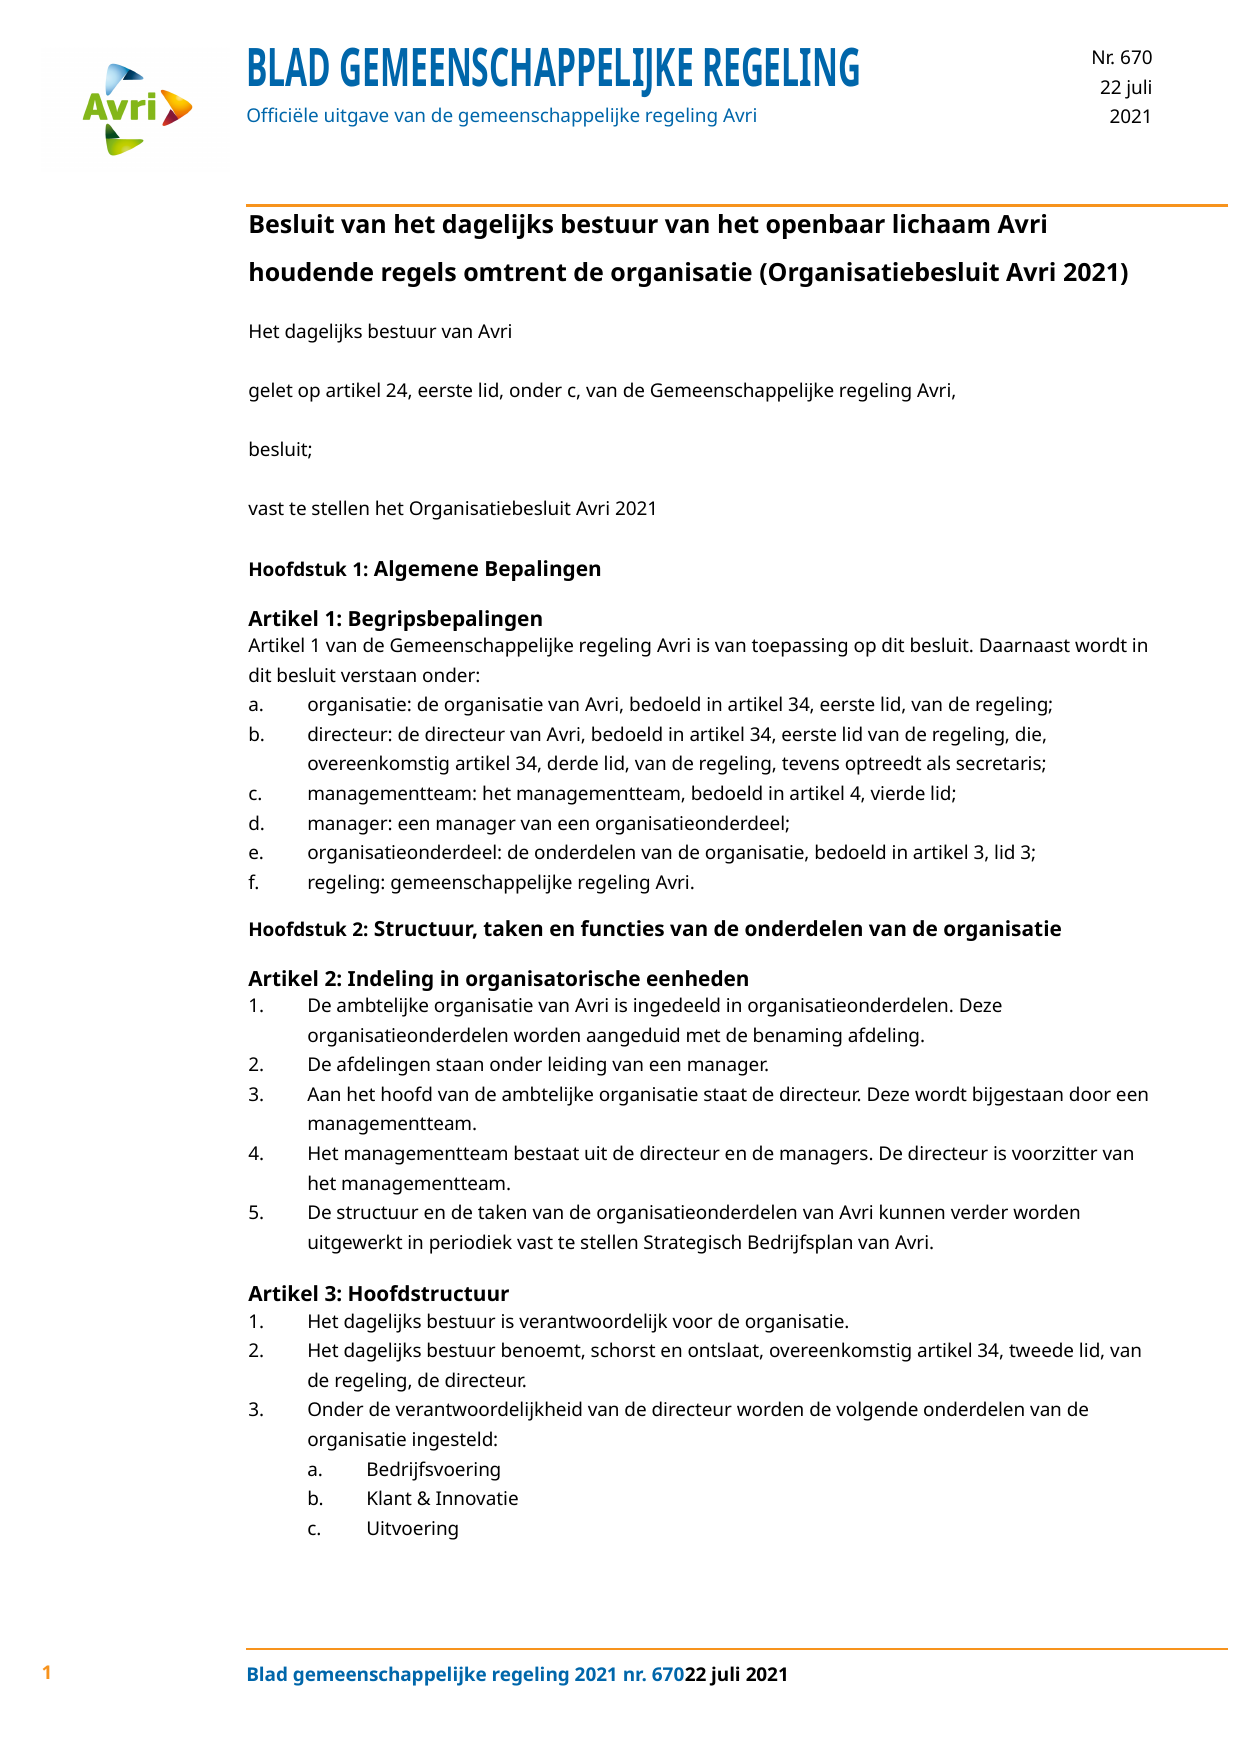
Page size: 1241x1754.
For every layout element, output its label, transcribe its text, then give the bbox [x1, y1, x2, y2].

list Het managementteam bestaat uit de directeur en de managers. De directeur is voorzitter van het managementteam. [248, 1140, 1152, 1196]
text Artikel 3: Hoofdstructuur [248, 1279, 1152, 1308]
picture [41, 47, 231, 172]
text Artikel 2: Indeling in organisatorische eenheden [248, 964, 1152, 992]
list Het dagelijks bestuur is verantwoordelijk voor de organisatie. [248, 1308, 1152, 1333]
text Artikel 1: Begripsbepalingen [248, 604, 1152, 632]
list manager: een manager van een organisatieonderdeel; [248, 810, 1152, 836]
text Artikel 1 van de Gemeenschappelijke regeling Avri is van toepassing op dit besluit. Daarnaast wordt in dit besluit verstaan onder: [248, 632, 1152, 688]
text gelet op artikel 24, eerste lid, onder c, van de Gemeenschappelijke regeling Avri, [248, 377, 1152, 403]
text Het dagelijks bestuur van Avri [248, 318, 1152, 344]
list Onder de verantwoordelijkheid van de directeur worden de volgende onderdelen van de organisatie ingesteld: [248, 1397, 1152, 1452]
list De afdelingen staan onder leiding van een manager. [248, 1051, 1152, 1077]
list Klant & Innovatie [307, 1485, 1152, 1511]
list regeling: gemeenschappelijke regeling Avri. [248, 869, 1152, 895]
text Besluit van het dagelijks bestuur van het openbaar lichaam Avri houdende regels omtrent de organisatie (Organisatiebesluit Avri 2021) [248, 207, 1152, 288]
list organisatieonderdeel: de onderdelen van de organisatie, bedoeld in artikel 3, lid 3; [248, 839, 1152, 865]
list De structuur en de taken van de organisatieonderdelen van Avri kunnen verder worden uitgewerkt in periodiek vast te stellen Strategisch Bedrijfsplan van Avri. [248, 1199, 1152, 1255]
list Bedrijfsvoering [307, 1456, 1152, 1481]
list Uitvoering [307, 1515, 1152, 1541]
list directeur: de directeur van Avri, bedoeld in artikel 34, eerste lid van de regeling, die, overeenkomstig artikel 34, derde lid, van de regeling, tevens optreedt als secretaris; [248, 721, 1152, 776]
list managementteam: het managementteam, bedoeld in artikel 4, vierde lid; [248, 780, 1152, 806]
list Het dagelijks bestuur benoemt, schorst en ontslaat, overeenkomstig artikel 34, tweede lid, van de regeling, de directeur. [248, 1337, 1152, 1393]
list De ambtelijke organisatie van Avri is ingedeeld in organisatieonderdelen. Deze organisatieonderdelen worden aangeduid met de benaming afdeling. [248, 992, 1152, 1048]
text Hoofdstuk 1: Algemene Bepalingen [248, 554, 1152, 583]
text Hoofdstuk 2: Structuur, taken en functies van de onderdelen van de organisatie [248, 914, 1152, 943]
text vast te stellen het Organisatiebesluit Avri 2021 [248, 495, 1152, 521]
list Aan het hoofd van de ambtelijke organisatie staat de directeur. Deze wordt bijgestaan door een managementteam. [248, 1081, 1152, 1136]
text besluit; [248, 436, 1152, 462]
list organisatie: de organisatie van Avri, bedoeld in artikel 34, eerste lid, van de regeling; [248, 691, 1152, 717]
